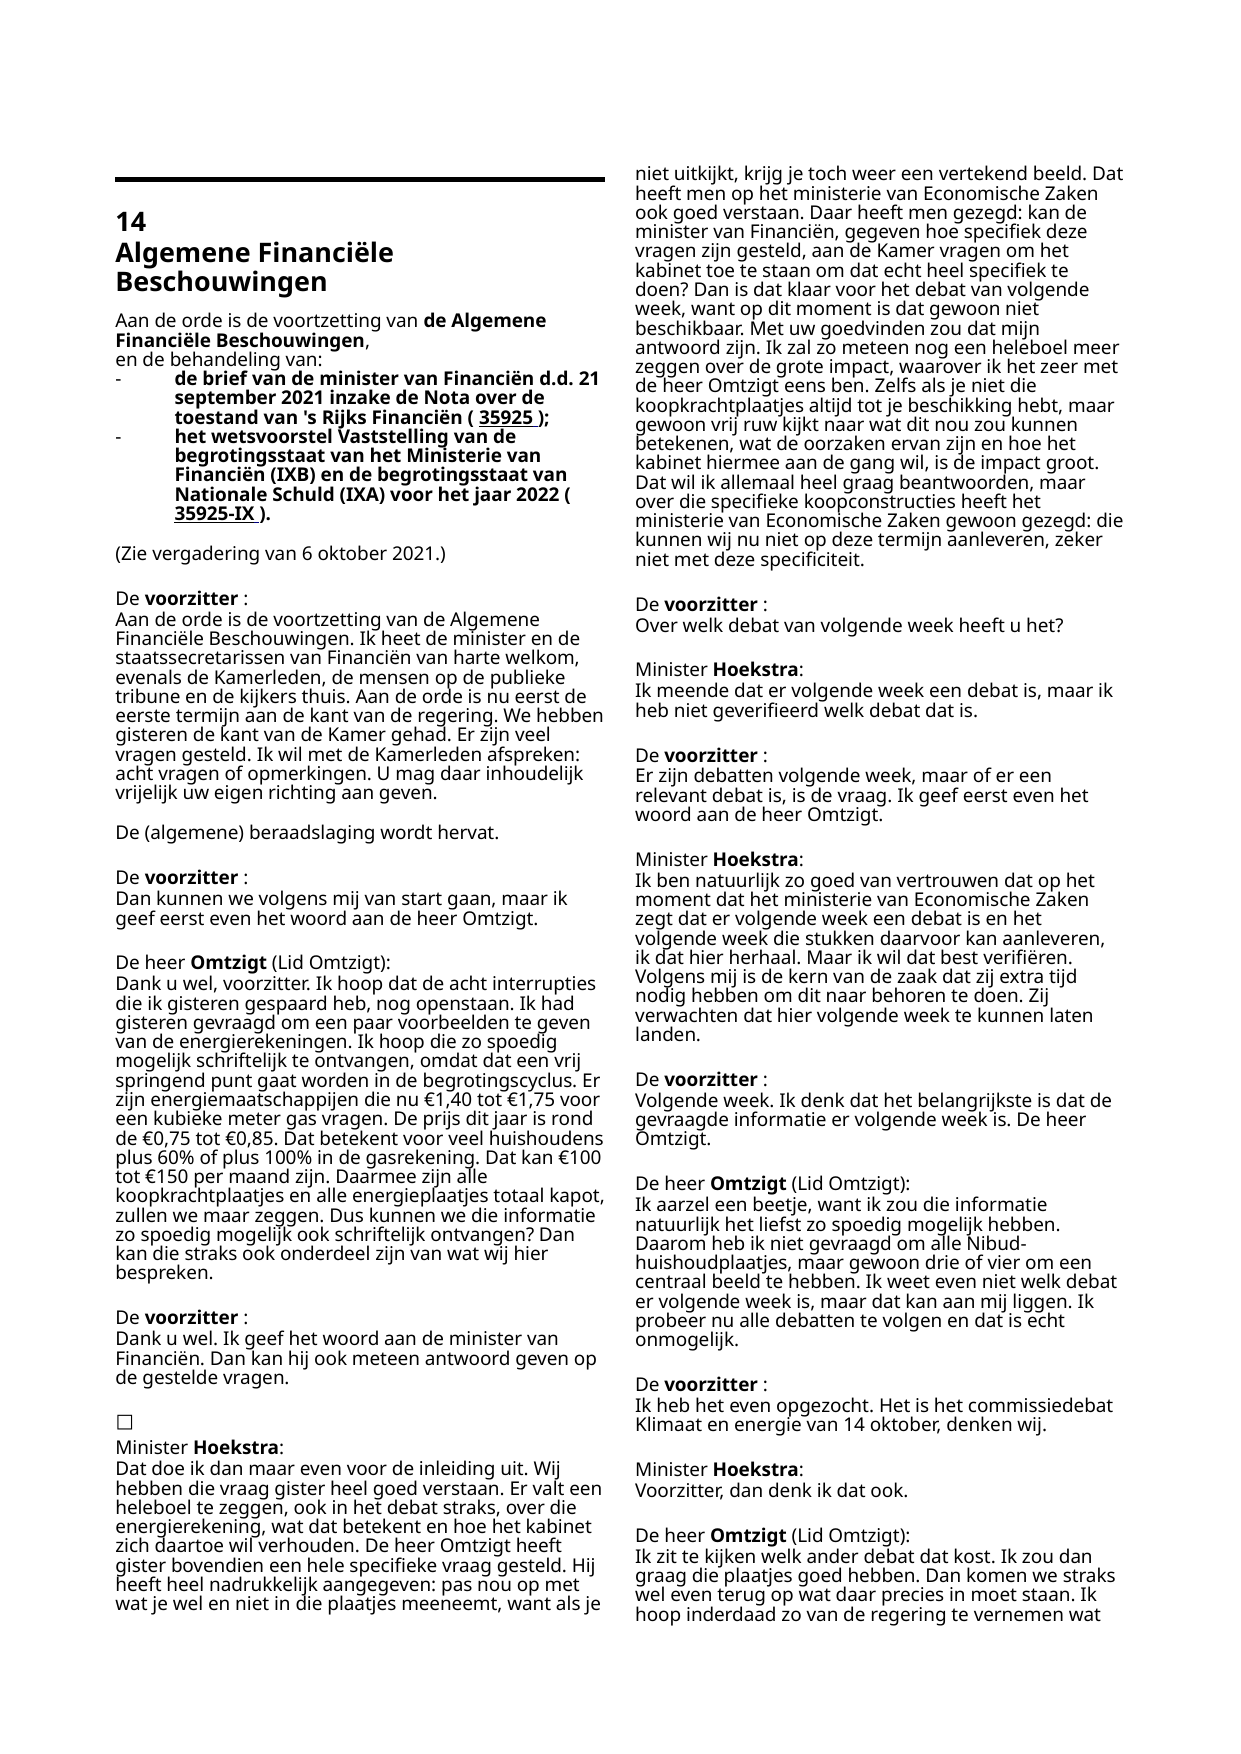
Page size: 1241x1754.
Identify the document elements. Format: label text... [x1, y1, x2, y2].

text De voorzitter : [635, 591, 1125, 617]
text Dan kunnen we volgens mij van start gaan, maar ik geef eerst even het woord aan de heer Omtzigt. [115, 890, 605, 929]
text Minister Hoekstra: [635, 846, 1125, 872]
list de brief van de minister van Financiën d.d. 21 september 2021 inzake de Nota over de toestand van 's Rijks Financiën ( 35925 ); [115, 370, 605, 428]
text Er zijn debatten volgende week, maar of er een relevant debat is, is de vraag. Ik geef eerst even het woord aan de heer Omtzigt. [635, 767, 1125, 825]
text Minister Hoekstra: [635, 1456, 1125, 1482]
text ⬜ [115, 1409, 605, 1434]
text De heer Omtzigt (Lid Omtzigt): [635, 1522, 1125, 1548]
text niet uitkijkt, krijg je toch weer een vertekend beeld. Dat heeft men op het ministerie van Economische Zaken ook goed verstaan. Daar heeft men gezegd: kan de minister van Financiën, gegeven hoe specifiek deze vragen zijn gesteld, aan de Kamer vragen om het kabinet toe te staan om dat echt heel specifiek te doen? Dan is dat klaar voor het debat van volgende week, want op dit moment is dat gewoon niet beschikbaar. Met uw goedvinden zou dat mijn antwoord zijn. Ik zal zo meteen nog een heleboel meer zeggen over de grote impact, waarover ik het zeer met de heer Omtzigt eens ben. Zelfs als je niet die koopkrachtplaatjes altijd tot je beschikking hebt, maar gewoon vrij ruw kijkt naar wat dit nou zou kunnen betekenen, wat de oorzaken ervan zijn en hoe het kabinet hiermee aan de gang wil, is de impact groot. Dat wil ik allemaal heel graag beantwoorden, maar over die specifieke koopconstructies heeft het ministerie van Economische Zaken gewoon gezegd: die kunnen wij nu niet op deze termijn aanleveren, zeker niet met deze specificiteit. [635, 165, 1125, 570]
text De voorzitter : [635, 742, 1125, 767]
text Minister Hoekstra: [635, 657, 1125, 682]
text De voorzitter : [635, 1371, 1125, 1397]
text (Zie vergadering van 6 oktober 2021.) [115, 545, 605, 564]
text Ik ben natuurlijk zo goed van vertrouwen dat op het moment dat het ministerie van Economische Zaken zegt dat er volgende week een debat is en het volgende week die stukken daarvoor kan aanleveren, ik dat hier herhaal. Maar ik wil dat best verifiëren. Volgens mij is de kern van de zaak dat zij extra tijd nodig hebben om dit naar behoren te doen. Zij verwachten dat hier volgende week te kunnen laten landen. [635, 872, 1125, 1045]
text De heer Omtzigt (Lid Omtzigt): [115, 949, 605, 975]
text Dank u wel. Ik geef het woord aan de minister van Financiën. Dan kan hij ook meteen antwoord geven op de gestelde vragen. [115, 1330, 605, 1388]
text De voorzitter : [115, 585, 605, 611]
text Volgende week. Ik denk dat het belangrijkste is dat de gevraagde informatie er volgende week is. De heer Omtzigt. [635, 1092, 1125, 1150]
text Dat doe ik dan maar even voor de inleiding uit. Wij hebben die vraag gister heel goed verstaan. Er valt een heleboel te zeggen, ook in het debat straks, over die energierekening, wat dat betekent en hoe het kabinet zich daartoe wil verhouden. De heer Omtzigt heeft gister bovendien een hele specifieke vraag gesteld. Hij heeft heel nadrukkelijk aangegeven: pas nou op met wat je wel en niet in die plaatjes meeneemt, want als je [115, 1460, 605, 1614]
text en de behandeling van: [115, 351, 605, 370]
text De voorzitter : [115, 864, 605, 890]
text Aan de orde is de voortzetting van de Algemene Financiële Beschouwingen, [115, 312, 605, 351]
text Ik zit te kijken welk ander debat dat kost. Ik zou dan graag die plaatjes goed hebben. Dan komen we straks wel even terug op wat daar precies in moet staan. Ik hoop inderdaad zo van de regering te vernemen wat [635, 1548, 1125, 1625]
text Ik aarzel een beetje, want ik zou die informatie natuurlijk het liefst zo spoedig mogelijk hebben. Daarom heb ik niet gevraagd om alle Nibud-huishoudplaatjes, maar gewoon drie of vier om een centraal beeld te hebben. Ik weet even niet welk debat er volgende week is, maar dat kan aan mij liggen. Ik probeer nu alle debatten te volgen en dat is echt onmogelijk. [635, 1196, 1125, 1350]
text Algemene Financiële Beschouwingen [115, 239, 605, 312]
text Aan de orde is de voortzetting van de Algemene Financiële Beschouwingen. Ik heet de minister en de staatssecretarissen van Financiën van harte welkom, evenals de Kamerleden, de mensen op de publieke tribune en de kijkers thuis. Aan de orde is nu eerst de eerste termijn aan de kant van de regering. We hebben gisteren de kant van de Kamer gehad. Er zijn veel vragen gesteld. Ik wil met de Kamerleden afspreken: acht vragen of opmerkingen. U mag daar inhoudelijk vrijelijk uw eigen richting aan geven. [115, 611, 605, 803]
text Ik meende dat er volgende week een debat is, maar ik heb niet geverifieerd welk debat dat is. [635, 682, 1125, 721]
text 14 [115, 203, 605, 239]
list het wetsvoorstel Vaststelling van de begrotingsstaat van het Ministerie van Financiën (IXB) en de begrotingsstaat van Nationale Schuld (IXA) voor het jaar 2022 ( 35925-IX ). [115, 428, 605, 524]
text Ik heb het even opgezocht. Het is het commissiedebat Klimaat en energie van 14 oktober, denken wij. [635, 1397, 1125, 1436]
text Minister Hoekstra: [115, 1434, 605, 1460]
text De heer Omtzigt (Lid Omtzigt): [635, 1171, 1125, 1196]
text Over welk debat van volgende week heeft u het? [635, 617, 1125, 636]
text De (algemene) beraadslaging wordt hervat. [115, 824, 605, 844]
text Voorzitter, dan denk ik dat ook. [635, 1482, 1125, 1501]
text De voorzitter : [635, 1066, 1125, 1092]
text De voorzitter : [115, 1304, 605, 1330]
text Dank u wel, voorzitter. Ik hoop dat de acht interrupties die ik gisteren gespaard heb, nog openstaan. Ik had gisteren gevraagd om een paar voorbeelden te geven van de energierekeningen. Ik hoop die zo spoedig mogelijk schriftelijk te ontvangen, omdat dat een vrij springend punt gaat worden in de begrotingscyclus. Er zijn energiemaatschappijen die nu €1,40 tot €1,75 voor een kubieke meter gas vragen. De prijs dit jaar is rond de €0,75 tot €0,85. Dat betekent voor veel huishoudens plus 60% of plus 100% in de gasrekening. Dat kan €100 tot €150 per maand zijn. Daarmee zijn alle koopkrachtplaatjes en alle energieplaatjes totaal kapot, zullen we maar zeggen. Dus kunnen we die informatie zo spoedig mogelijk ook schriftelijk ontvangen? Dan kan die straks ook onderdeel zijn van wat wij hier bespreken. [115, 975, 605, 1284]
